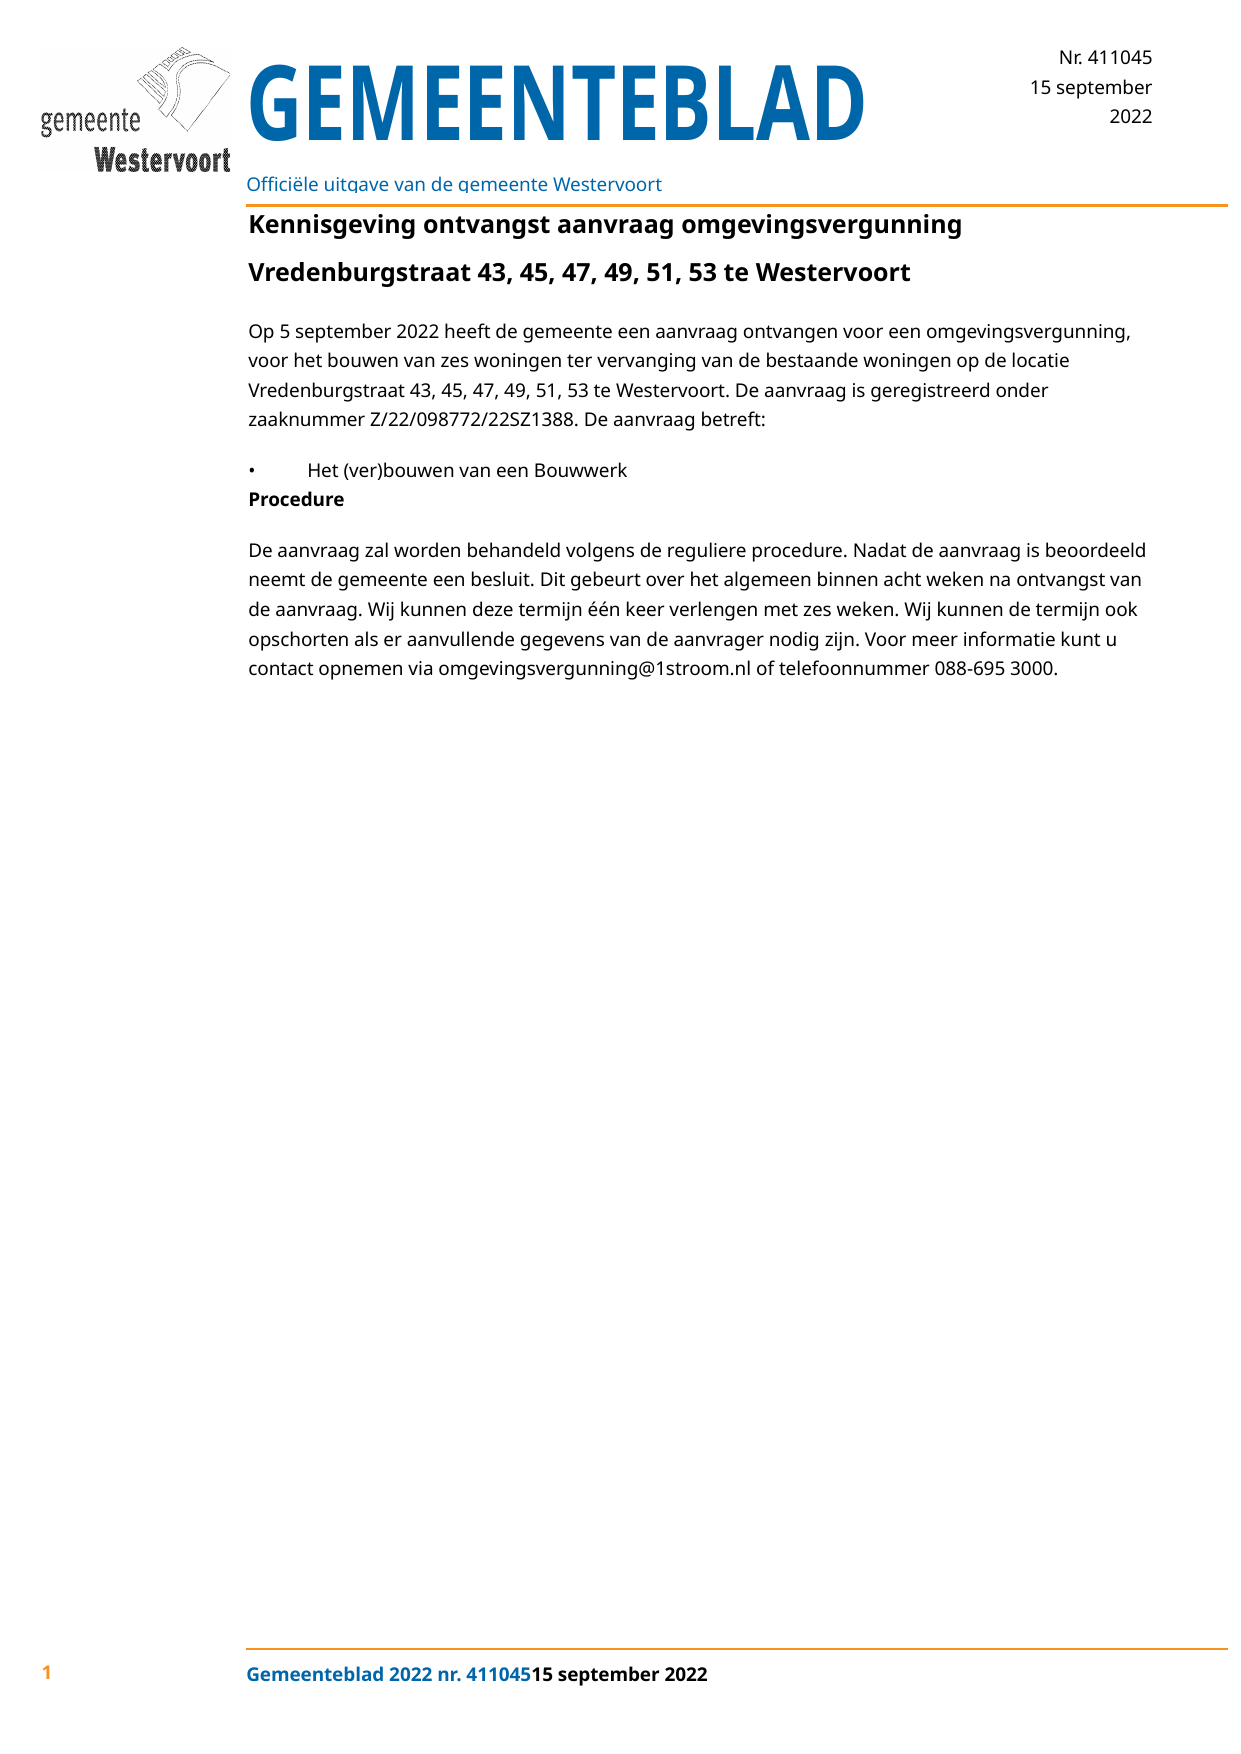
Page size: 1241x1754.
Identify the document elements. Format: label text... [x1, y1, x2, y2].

text Op 5 september 2022 heeft de gemeente een aanvraag ontvangen voor een omgevingsvergunning, voor het bouwen van zes woningen ter vervanging van de bestaande woningen op de locatie Vredenburgstraat 43, 45, 47, 49, 51, 53 te Westervoort. De aanvraag is geregistreerd onder zaaknummer Z/22/098772/22SZ1388. De aanvraag betreft: [248, 318, 1152, 432]
text Procedure [248, 487, 1152, 512]
picture [41, 47, 231, 172]
list Het (ver)bouwen van een Bouwwerk [248, 457, 1152, 483]
text De aanvraag zal worden behandeld volgens de reguliere procedure. Nadat de aanvraag is beoordeeld neemt de gemeente een besluit. Dit gebeurt over het algemeen binnen acht weken na ontvangst van de aanvraag. Wij kunnen deze termijn één keer verlengen met zes weken. Wij kunnen de termijn ook opschorten als er aanvullende gegevens van de aanvrager nodig zijn. Voor meer informatie kunt u contact opnemen via omgevingsvergunning@1stroom.nl of telefoonnummer 088-695 3000. [248, 537, 1152, 681]
text Kennisgeving ontvangst aanvraag omgevingsvergunning Vredenburgstraat 43, 45, 47, 49, 51, 53 te Westervoort [248, 207, 1152, 288]
